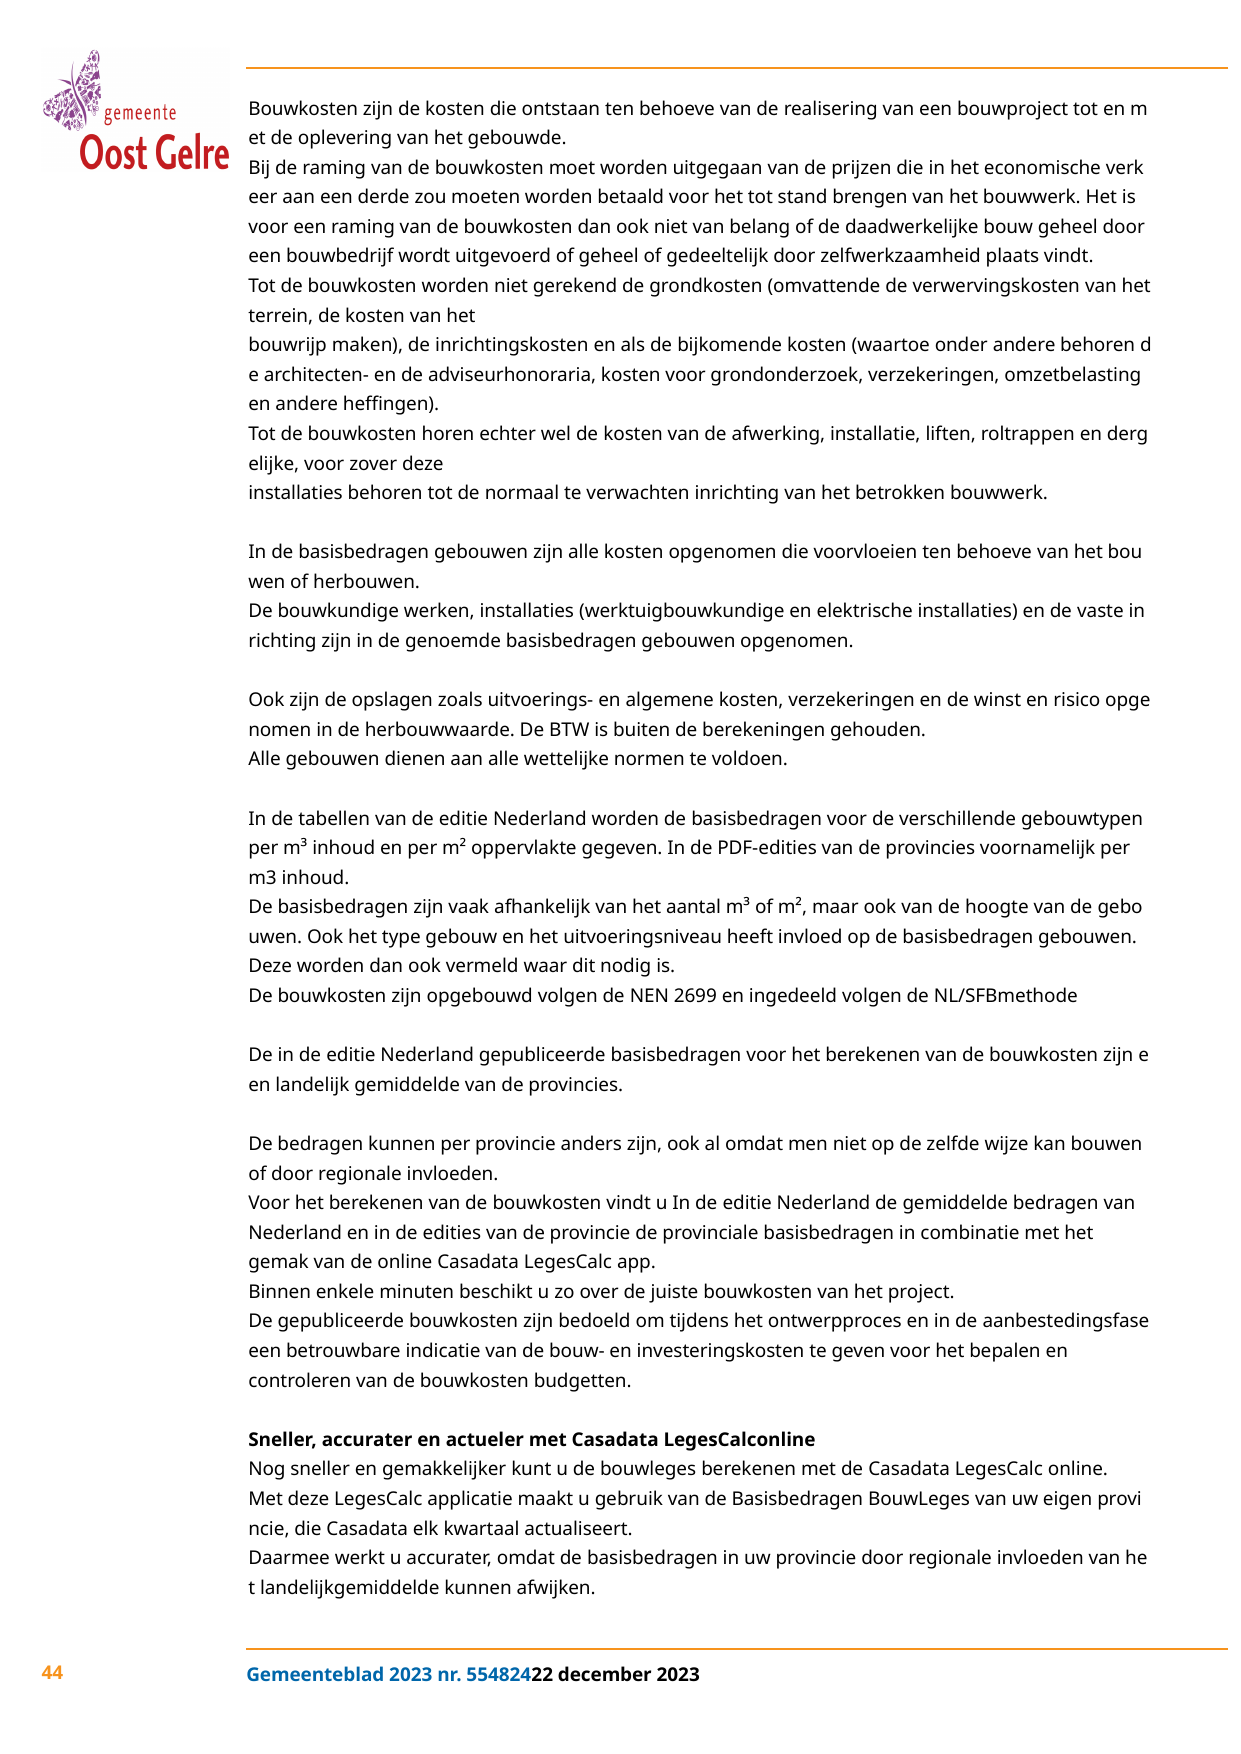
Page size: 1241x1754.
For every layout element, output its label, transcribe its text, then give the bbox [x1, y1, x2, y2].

text Binnen enkele minuten beschikt u zo over de juiste bouwkosten van het project. [248, 1278, 1152, 1304]
text Tot de bouwkosten worden niet gerekend de grondkosten (omvattende de verwervingskosten van het terrein, de kosten van het bouwrijp maken), de inrichtingskosten en als de bijkomende kosten (waartoe onder andere behoren de architecten- en de adviseurhonoraria, kosten voor grondonderzoek, verzekeringen, omzetbelasting en andere heffingen). [248, 272, 1152, 416]
text Bouwkosten zijn de kosten die ontstaan ten behoeve van de realisering van een bouwproject tot en met de oplevering van het gebouwde. [248, 95, 1152, 150]
text In de basisbedragen gebouwen zijn alle kosten opgenomen die voorvloeien ten behoeve van het bouwen of herbouwen. [248, 538, 1152, 594]
text Daarmee werkt u accurater, omdat de basisbedragen in uw provincie door regionale invloeden van het landelijkgemiddelde kunnen afwijken. [248, 1544, 1152, 1600]
text Met deze LegesCalc applicatie maakt u gebruik van de Basisbedragen BouwLeges van uw eigen provincie, die Casadata elk kwartaal actualiseert. [248, 1485, 1152, 1541]
text Alle gebouwen dienen aan alle wettelijke normen te voldoen. [248, 746, 1152, 771]
text De bouwkundige werken, installaties (werktuigbouwkundige en elektrische installaties) en de vaste inrichting zijn in de genoemde basisbedragen gebouwen opgenomen. [248, 598, 1152, 653]
picture [41, 47, 231, 172]
text De gepubliceerde bouwkosten zijn bedoeld om tijdens het ontwerpproces en in de aanbestedingsfase een betrouwbare indicatie van de bouw- en investeringskosten te geven voor het bepalen en controleren van de bouwkosten budgetten. [248, 1308, 1152, 1393]
text Bij de raming van de bouwkosten moet worden uitgegaan van de prijzen die in het economische verkeer aan een derde zou moeten worden betaald voor het tot stand brengen van het bouwwerk. Het is voor een raming van de bouwkosten dan ook niet van belang of de daadwerkelijke bouw geheel door een bouwbedrijf wordt uitgevoerd of geheel of gedeeltelijk door zelfwerkzaamheid plaats vindt. [248, 154, 1152, 268]
text De in de editie Nederland gepubliceerde basisbedragen voor het berekenen van de bouwkosten zijn een landelijk gemiddelde van de provincies. [248, 1041, 1152, 1097]
text Nog sneller en gemakkelijker kunt u de bouwleges berekenen met de Casadata LegesCalc online. [248, 1456, 1152, 1481]
text De bouwkosten zijn opgebouwd volgen de NEN 2699 en ingedeeld volgen de NL/SFBmethode [248, 982, 1152, 1008]
text In de tabellen van de editie Nederland worden de basisbedragen voor de verschillende gebouwtypen per m³ inhoud en per m² oppervlakte gegeven. In de PDF-edities van de provincies voornamelijk per m3 inhoud. [248, 805, 1152, 890]
text De bedragen kunnen per provincie anders zijn, ook al omdat men niet op de zelfde wijze kan bouwen of door regionale invloeden. Voor het berekenen van de bouwkosten vindt u In de editie Nederland de gemiddelde bedragen van Nederland en in de edities van de provincie de provinciale basisbedragen in combinatie met het gemak van de online Casadata LegesCalc app. [248, 1130, 1152, 1274]
text Tot de bouwkosten horen echter wel de kosten van de afwerking, installatie, liften, roltrappen en dergelijke, voor zover deze installaties behoren tot de normaal te verwachten inrichting van het betrokken bouwwerk. [248, 420, 1152, 505]
text Ook zijn de opslagen zoals uitvoerings- en algemene kosten, verzekeringen en de winst en risico opgenomen in de herbouwwaarde. De BTW is buiten de berekeningen gehouden. [248, 686, 1152, 742]
text Sneller, accurater en actueler met Casadata LegesCalconline [248, 1426, 1152, 1452]
text De basisbedragen zijn vaak afhankelijk van het aantal m³ of m², maar ook van de hoogte van de gebouwen. Ook het type gebouw en het uitvoeringsniveau heeft invloed op de basisbedragen gebouwen. [248, 893, 1152, 949]
text Deze worden dan ook vermeld waar dit nodig is. [248, 953, 1152, 978]
